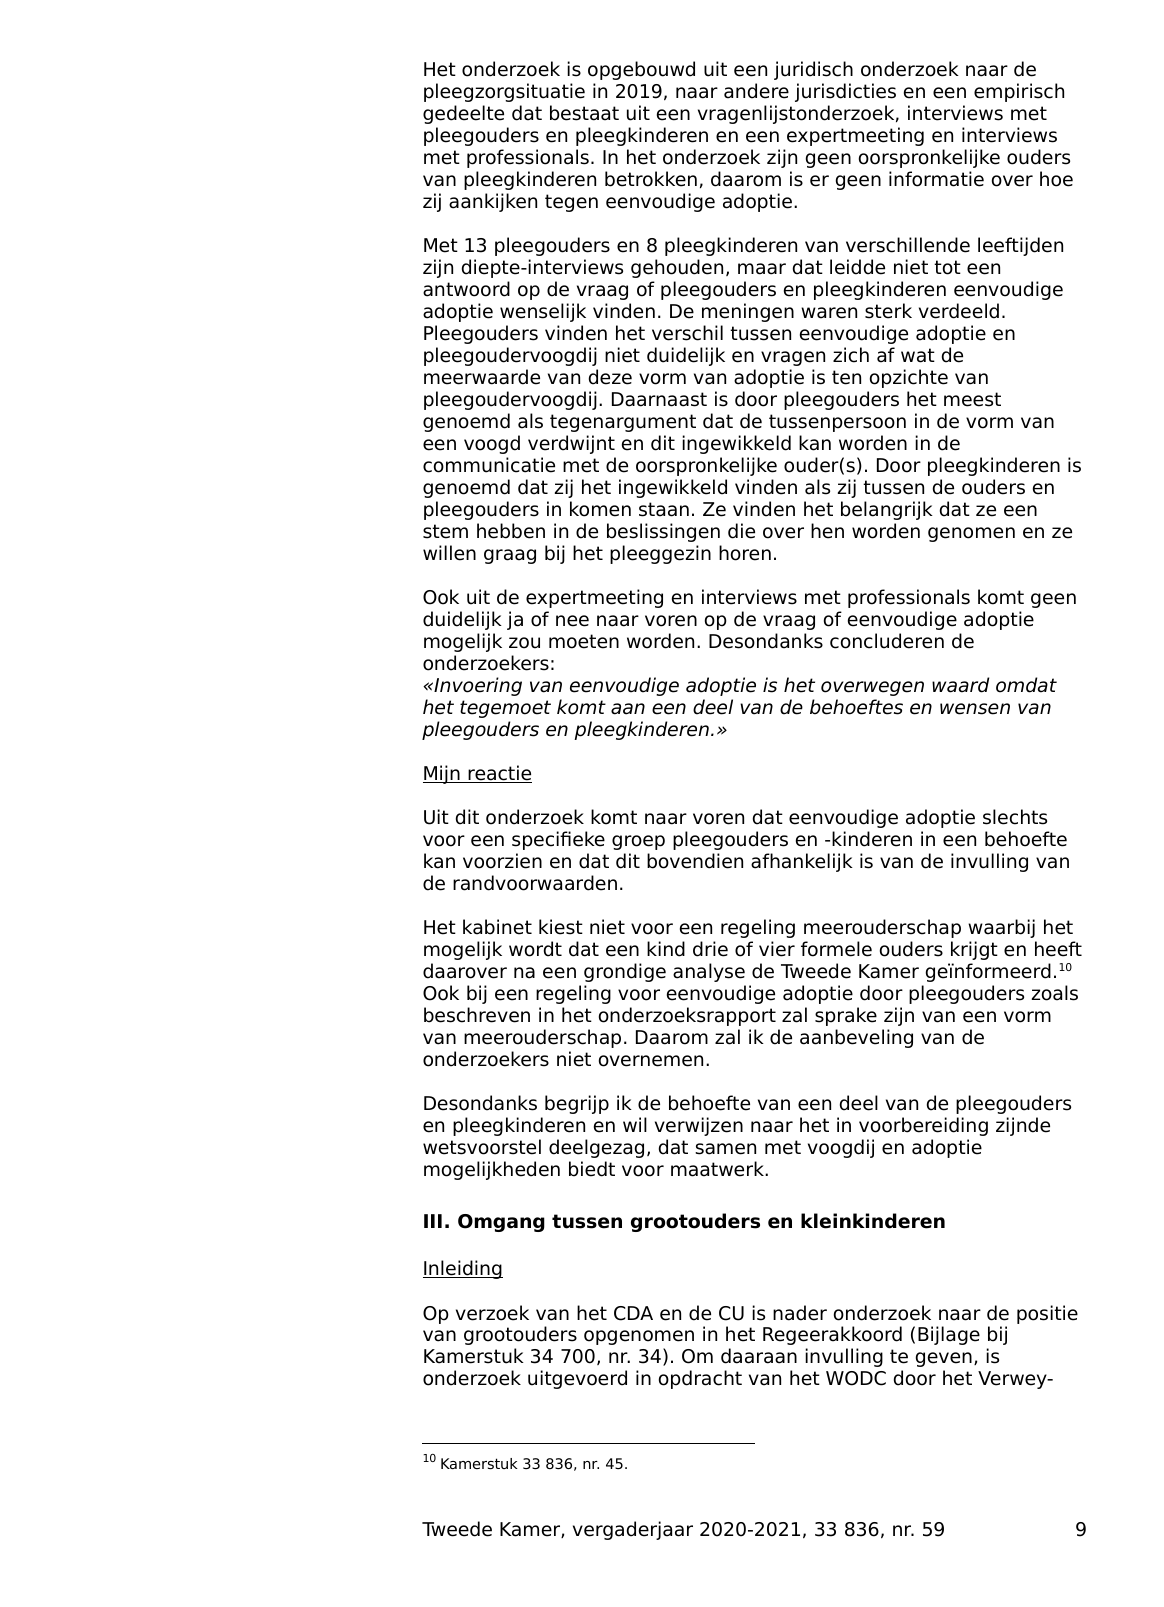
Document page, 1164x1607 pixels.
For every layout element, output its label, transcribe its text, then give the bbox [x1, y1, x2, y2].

subtitle Mijn reactie [422, 763, 1087, 785]
text Ook uit de expertmeeting en interviews met professionals komt geen duidelijk ja of nee naar voren op de vraag of eenvoudige adoptie mogelijk zou moeten worden. Desondanks concluderen de onderzoekers: [422, 587, 1087, 675]
text «Invoering van eenvoudige adoptie is het overwegen waard omdat het tegemoet komt aan een deel van de behoeftes en wensen van pleegouders en pleegkinderen.» [422, 675, 1087, 741]
subtitle III. Omgang tussen grootouders en kleinkinderen [422, 1211, 1087, 1233]
text Op verzoek van het CDA en de CU is nader onderzoek naar de positie van grootouders opgenomen in het Regeerakkoord (Bijlage bij Kamerstuk 34 700, nr. 34). Om daaraan invulling te geven, is onderzoek uitgevoerd in opdracht van het WODC door het Verwey- [422, 1302, 1087, 1390]
text Kamerstuk 33 836, nr. 45. [422, 1452, 1087, 1474]
subtitle Inleiding [422, 1258, 1087, 1280]
text Desondanks begrijp ik de behoefte van een deel van de pleegouders en pleegkinderen en wil verwijzen naar het in voorbereiding zijnde wetsvoorstel deelgezag, dat samen met voogdij en adoptie mogelijkheden biedt voor maatwerk. [422, 1093, 1087, 1181]
text Met 13 pleegouders en 8 pleegkinderen van verschillende leeftijden zijn diepte-interviews gehouden, maar dat leidde niet tot een antwoord op de vraag of pleegouders en pleegkinderen eenvoudige adoptie wenselijk vinden. De meningen waren sterk verdeeld. Pleegouders vinden het verschil tussen eenvoudige adoptie en pleegoudervoogdij niet duidelijk en vragen zich af wat de meerwaarde van deze vorm van adoptie is ten opzichte van pleegoudervoogdij. Daarnaast is door pleegouders het meest genoemd als tegenargument dat de tussenpersoon in de vorm van een voogd verdwijnt en dit ingewikkeld kan worden in de communicatie met de oorspronkelijke ouder(s). Door pleegkinderen is genoemd dat zij het ingewikkeld vinden als zij tussen de ouders en pleegouders in komen staan. Ze vinden het belangrijk dat ze een stem hebben in de beslissingen die over hen worden genomen en ze willen graag bij het pleeggezin horen. [422, 235, 1087, 565]
text Het onderzoek is opgebouwd uit een juridisch onderzoek naar de pleegzorgsituatie in 2019, naar andere jurisdicties en een empirisch gedeelte dat bestaat uit een vragenlijstonderzoek, interviews met pleegouders en pleegkinderen en een expertmeeting en interviews met professionals. In het onderzoek zijn geen oorspronkelijke ouders van pleegkinderen betrokken, daarom is er geen informatie over hoe zij aankijken tegen eenvoudige adoptie. [422, 59, 1087, 213]
text Uit dit onderzoek komt naar voren dat eenvoudige adoptie slechts voor een specifieke groep pleegouders en -kinderen in een behoefte kan voorzien en dat dit bovendien afhankelijk is van de invulling van de randvoorwaarden. [422, 807, 1087, 895]
text Het kabinet kiest niet voor een regeling meerouderschap waarbij het mogelijk wordt dat een kind drie of vier formele ouders krijgt en heeft daarover na een grondige analyse de Tweede Kamer geïnformeerd. Ook bij een regeling voor eenvoudige adoptie door pleegouders zoals beschreven in het onderzoeksrapport zal sprake zijn van een vorm van meerouderschap. Daarom zal ik de aanbeveling van de onderzoekers niet overnemen. [422, 917, 1087, 1071]
